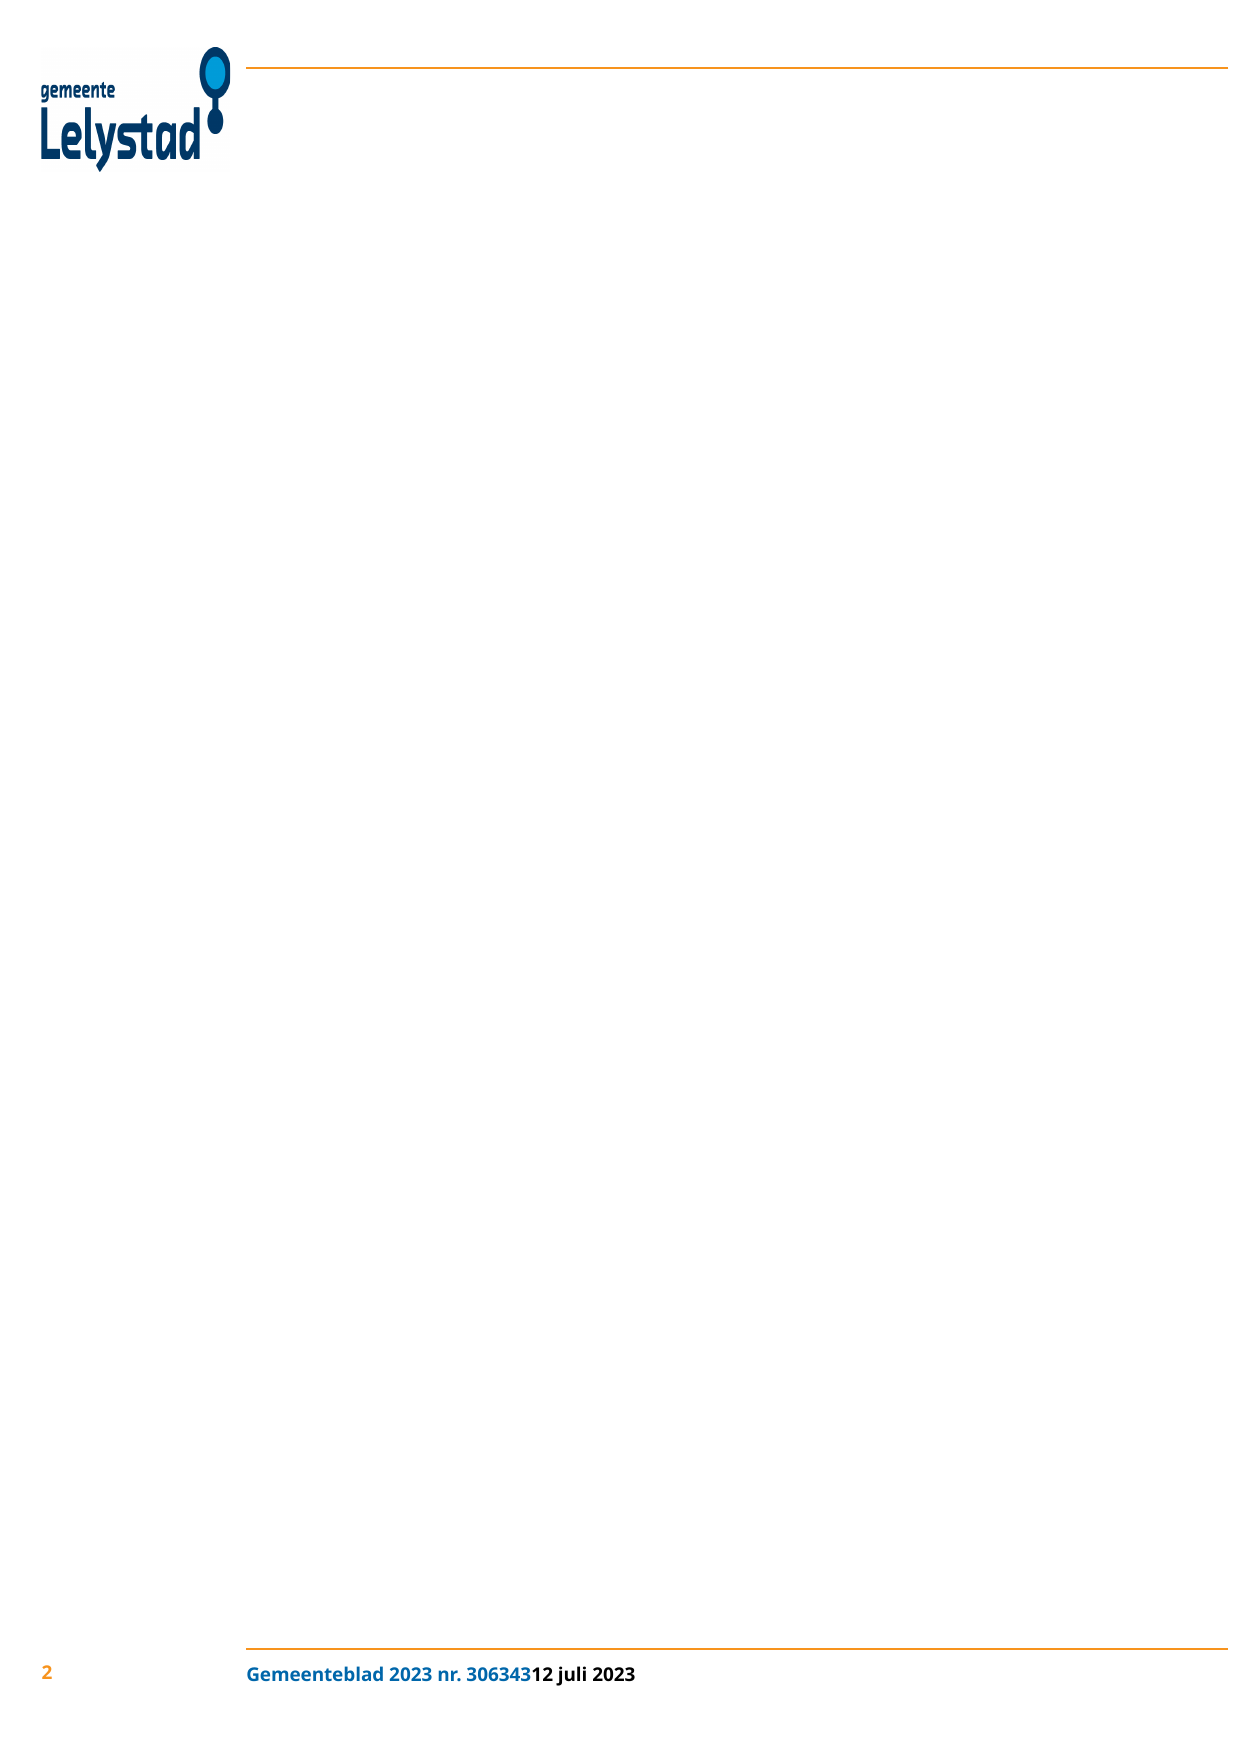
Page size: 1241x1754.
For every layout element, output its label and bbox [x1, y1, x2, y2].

picture [41, 47, 231, 172]
